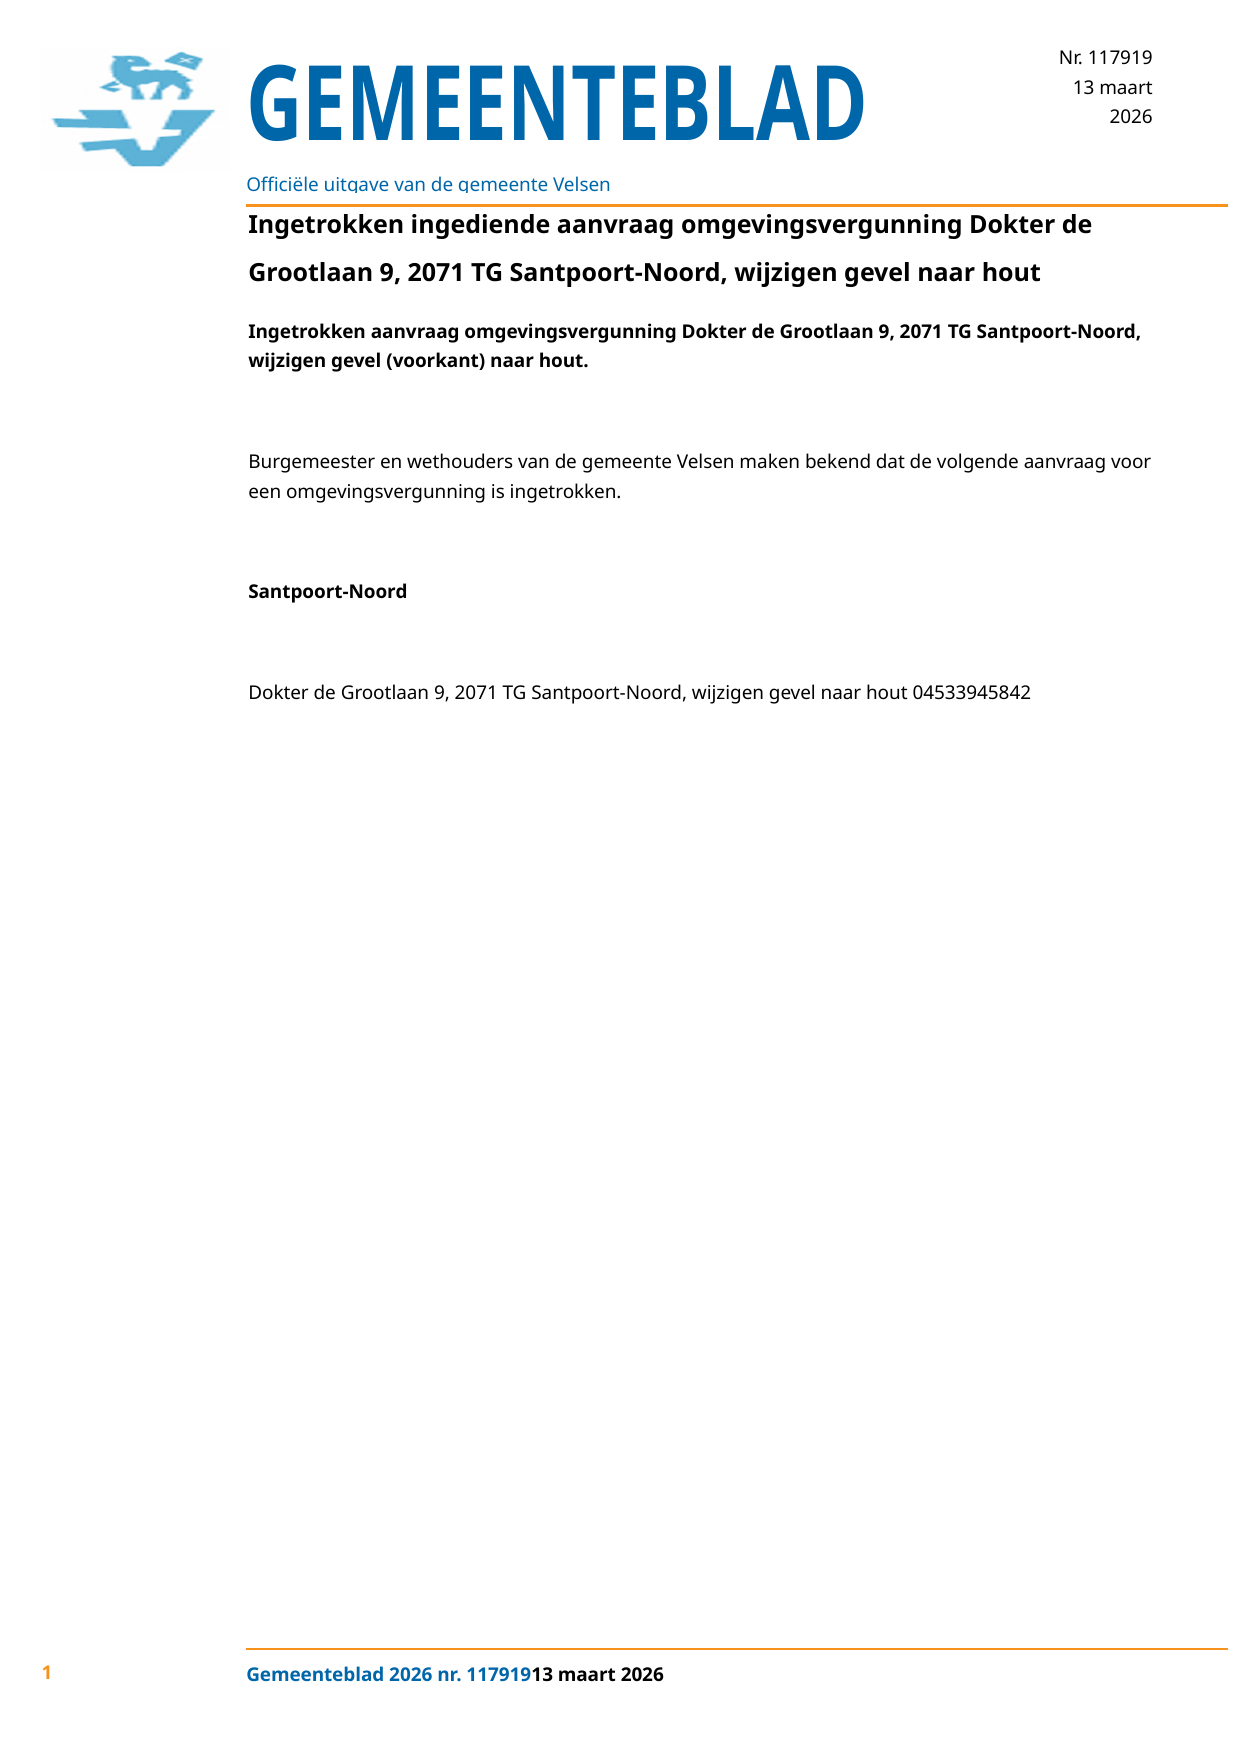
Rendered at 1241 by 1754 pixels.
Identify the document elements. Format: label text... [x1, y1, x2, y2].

text Ingetrokken aanvraag omgevingsvergunning Dokter de Grootlaan 9, 2071 TG Santpoort-Noord, wijzigen gevel (voorkant) naar hout. [248, 318, 1152, 373]
text Dokter de Grootlaan 9, 2071 TG Santpoort-Noord, wijzigen gevel naar hout 04533945842 [248, 679, 1152, 705]
text Ingetrokken ingediende aanvraag omgevingsvergunning Dokter de Grootlaan 9, 2071 TG Santpoort-Noord, wijzigen gevel naar hout [248, 207, 1152, 288]
text Burgemeester en wethouders van de gemeente Velsen maken bekend dat de volgende aanvraag voor een omgevingsvergunning is ingetrokken. [248, 448, 1152, 504]
text Santpoort-Noord [248, 579, 1152, 604]
picture [41, 47, 231, 172]
